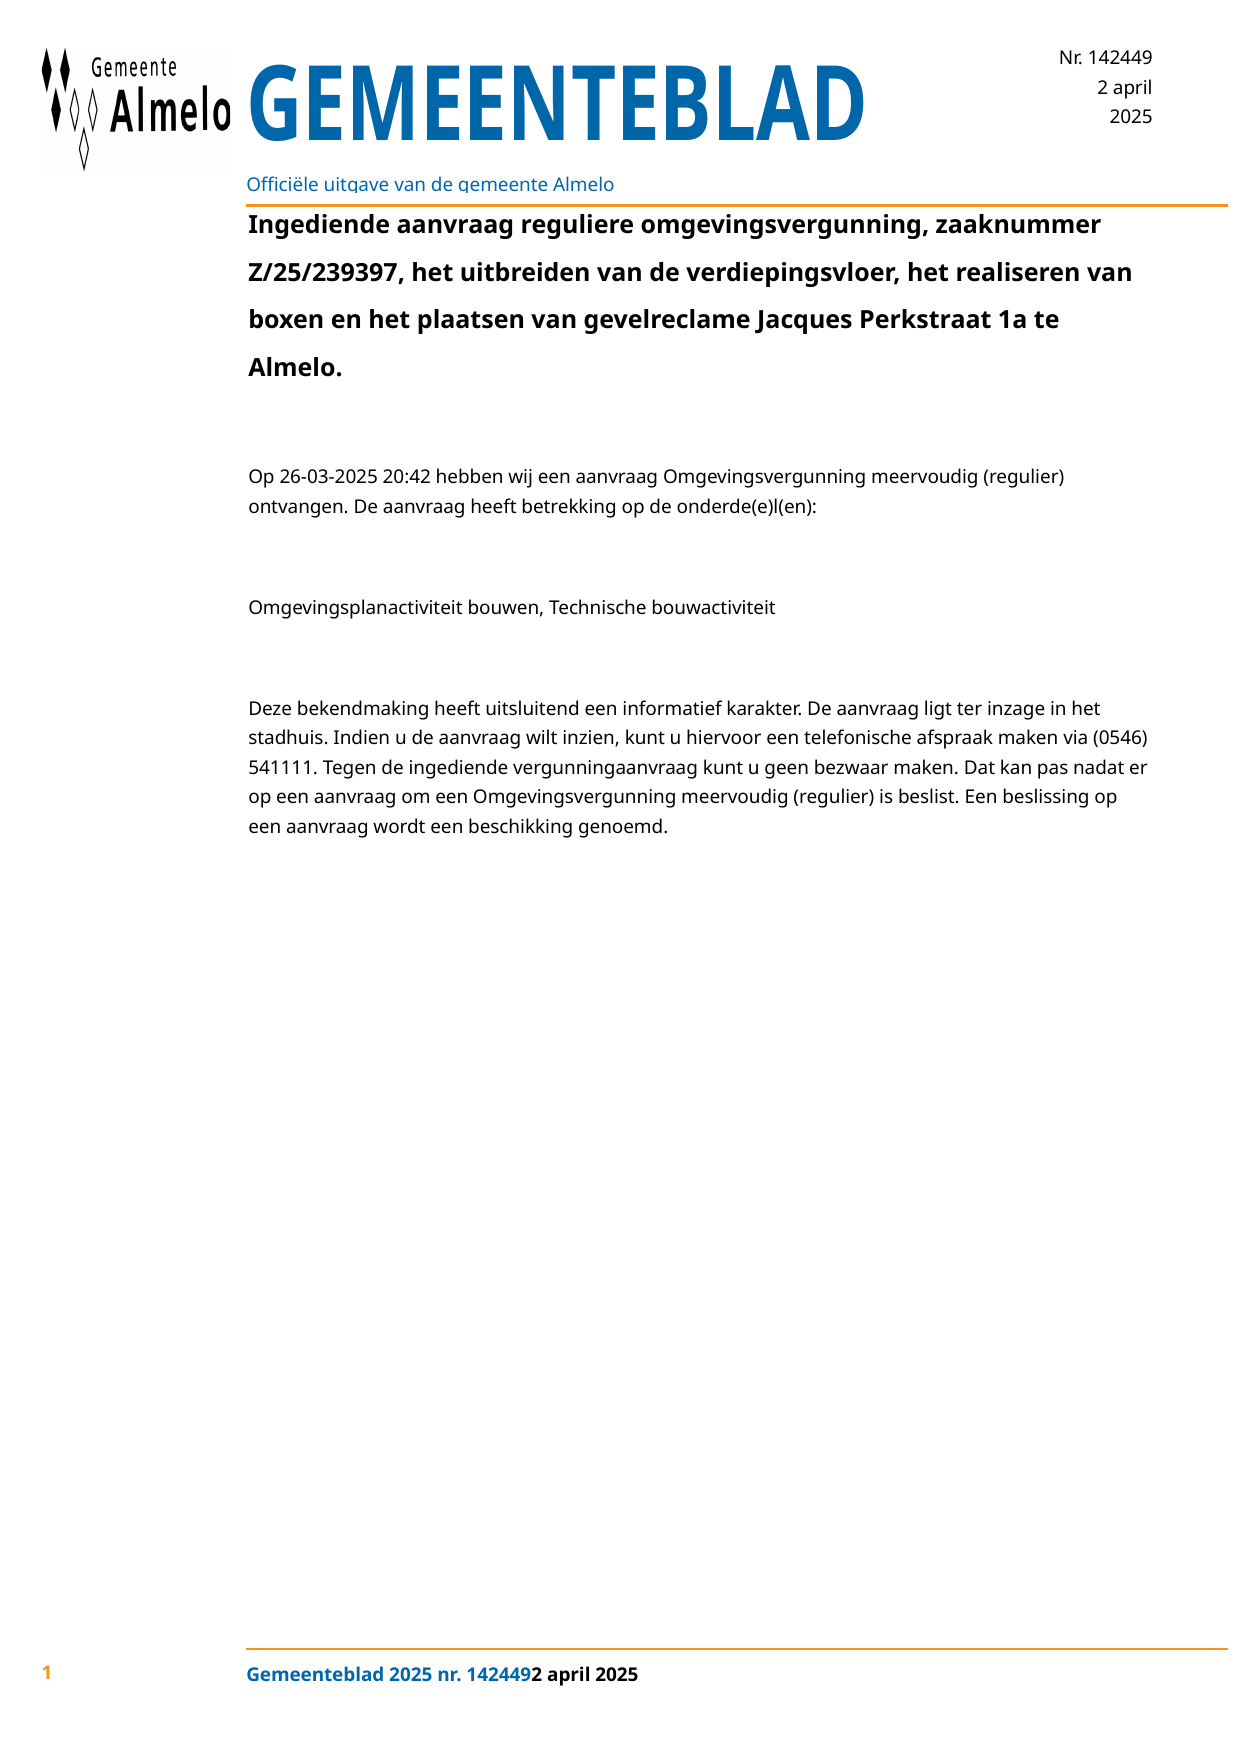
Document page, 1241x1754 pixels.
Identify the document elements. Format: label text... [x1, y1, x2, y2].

text Ingediende aanvraag reguliere omgevingsvergunning, zaaknummer Z/25/239397, het uitbreiden van de verdiepingsvloer, het realiseren van boxen en het plaatsen van gevelreclame Jacques Perkstraat 1a te Almelo. [248, 207, 1152, 384]
text Deze bekendmaking heeft uitsluitend een informatief karakter. De aanvraag ligt ter inzage in het stadhuis. Indien u de aanvraag wilt inzien, kunt u hiervoor een telefonische afspraak maken via (0546) 541111. Tegen de ingediende vergunningaanvraag kunt u geen bezwaar maken. Dat kan pas nadat er op een aanvraag om een Omgevingsvergunning meervoudig (regulier) is beslist. Een beslissing op een aanvraag wordt een beschikking genoemd. [248, 695, 1152, 839]
text Op 26-03-2025 20:42 hebben wij een aanvraag Omgevingsvergunning meervoudig (regulier) ontvangen. De aanvraag heeft betrekking op de onderde(e)l(en): [248, 463, 1152, 519]
picture [41, 47, 231, 172]
text Omgevingsplanactiviteit bouwen, Technische bouwactiviteit [248, 594, 1152, 620]
